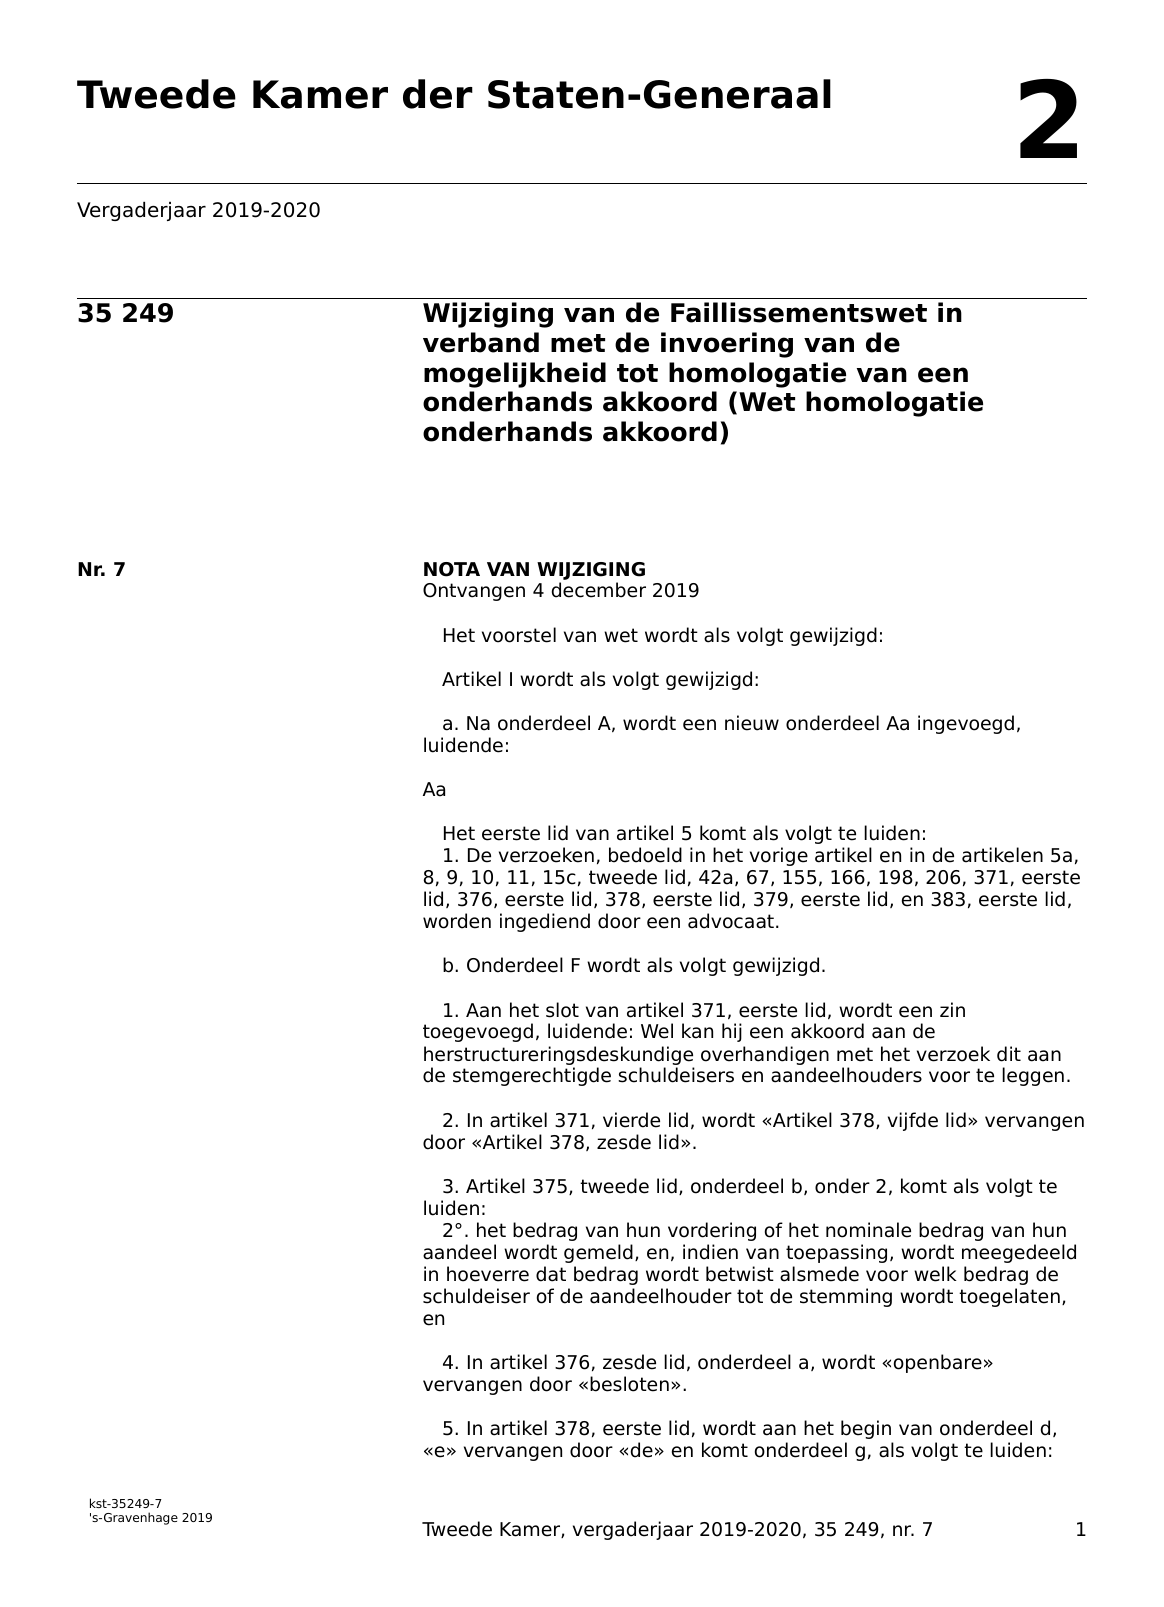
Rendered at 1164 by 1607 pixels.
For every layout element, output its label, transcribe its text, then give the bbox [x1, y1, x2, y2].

text a. Na onderdeel A, wordt een nieuw onderdeel Aa ingevoegd, luidende: [422, 713, 1087, 757]
table_cell Vergaderjaar 2019-2020 [77, 184, 1087, 298]
text 2°. het bedrag van hun vordering of het nominale bedrag van hun aandeel wordt gemeld, en, indien van toepassing, wordt meegedeeld in hoeverre dat bedrag wordt betwist alsmede voor welk bedrag de schuldeiser of de aandeelhouder tot de stemming wordt toegelaten, en [422, 1220, 1087, 1329]
text Artikel I wordt als volgt gewijzigd: [422, 669, 1087, 691]
table_header 2 [886, 59, 1087, 183]
text Ontvangen 4 december 2019 [422, 580, 1087, 602]
text 1. De verzoeken, bedoeld in het vorige artikel en in de artikelen 5a, 8, 9, 10, 11, 15c, tweede lid, 42a, 67, 155, 166, 198, 206, 371, eerste lid, 376, eerste lid, 378, eerste lid, 379, eerste lid, en 383, eerste lid, worden ingediend door een advocaat. [422, 845, 1087, 933]
text 3. Artikel 375, tweede lid, onderdeel b, onder 2, komt als volgt te luiden: [422, 1176, 1087, 1220]
table_header Tweede Kamer der Staten-Generaal [77, 59, 886, 183]
text Het eerste lid van artikel 5 komt als volgt te luiden: [422, 823, 1087, 845]
subtitle Aa [422, 779, 1087, 801]
text Het voorstel van wet wordt als volgt gewijzigd: [422, 624, 1087, 647]
text 1. Aan het slot van artikel 371, eerste lid, wordt een zin toegevoegd, luidende: Wel kan hij een akkoord aan de herstructureringsdeskundige overhandigen met het verzoek dit aan de stemgerechtigde schuldeisers en aandeelhouders voor te leggen. [422, 999, 1087, 1087]
text 's-Gravenhage 2019 [88, 1511, 323, 1525]
text 5. In artikel 378, eerste lid, wordt aan het begin van onderdeel d, «e» vervangen door «de» en komt onderdeel g, als volgt te luiden: [422, 1418, 1087, 1462]
subtitle Nr. 7 NOTA VAN WIJZIGING [77, 558, 1087, 580]
text kst-35249-7 [88, 1497, 323, 1511]
text b. Onderdeel F wordt als volgt gewijzigd. [422, 955, 1087, 977]
subtitle 35 249 Wijziging van de Faillissementswet in verband met de invoering van de mogelijkheid tot homologatie van een onderhands akkoord (Wet homologatie onderhands akkoord) [77, 299, 1087, 447]
text 4. In artikel 376, zesde lid, onderdeel a, wordt «openbare» vervangen door «besloten». [422, 1352, 1087, 1396]
text 2. In artikel 371, vierde lid, wordt «Artikel 378, vijfde lid» vervangen door «Artikel 378, zesde lid». [422, 1109, 1087, 1153]
